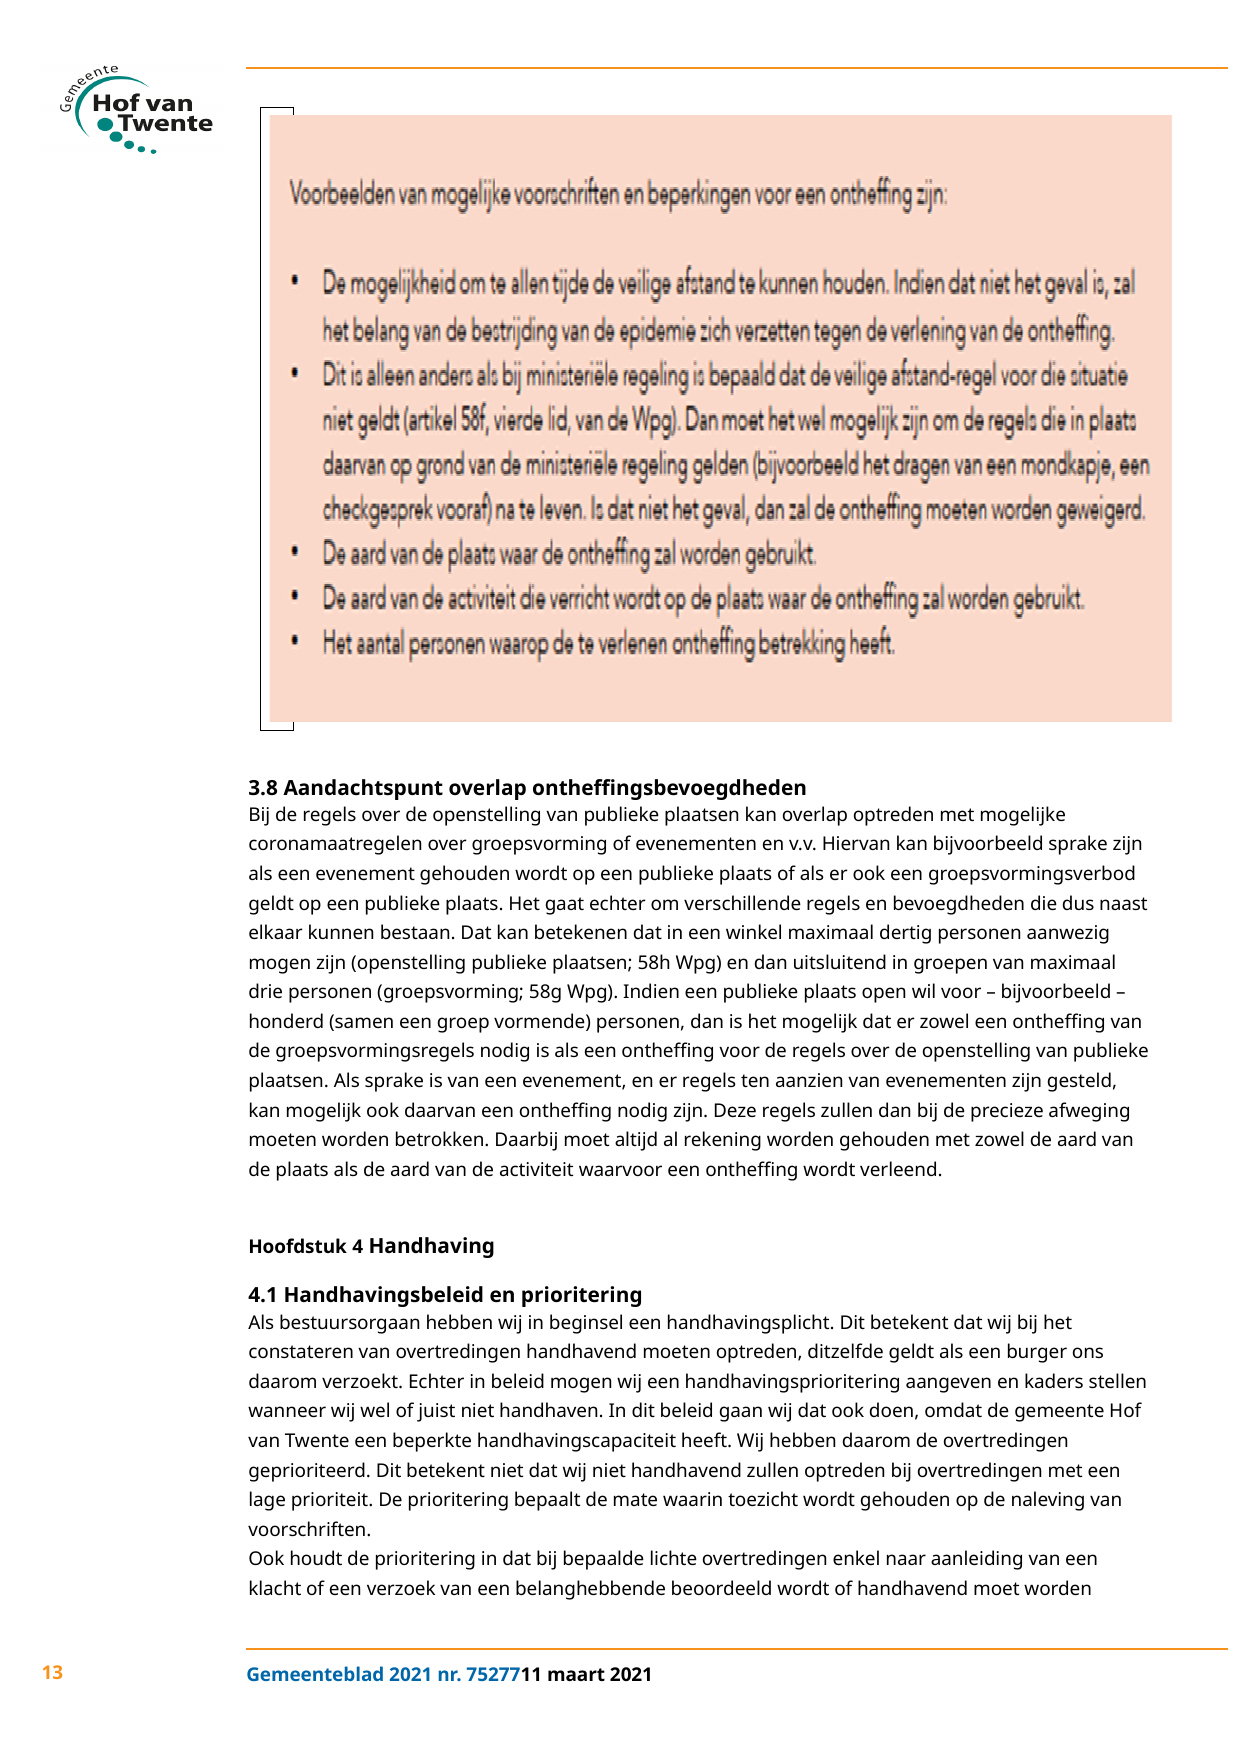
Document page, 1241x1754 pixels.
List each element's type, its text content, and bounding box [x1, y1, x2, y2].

text 4.1 Handhavingsbeleid en prioritering [248, 1281, 1152, 1309]
text Als bestuursorgaan hebben wij in beginsel een handhavingsplicht. Dit betekent dat wij bij het constateren van overtredingen handhavend moeten optreden, ditzelfde geldt als een burger ons daarom verzoekt. Echter in beleid mogen wij een handhavingsprioritering aangeven en kaders stellen wanneer wij wel of juist niet handhaven. In dit beleid gaan wij dat ook doen, omdat de gemeente Hof van Twente een beperkte handhavingscapaciteit heeft. Wij hebben daarom de overtredingen geprioriteerd. Dit betekent niet dat wij niet handhavend zullen optreden bij overtredingen met een lage prioriteit. De prioritering bepaalt de mate waarin toezicht wordt gehouden op de naleving van voorschriften. [248, 1309, 1152, 1542]
picture [268, 115, 1173, 722]
text Bij de regels over de openstelling van publieke plaatsen kan overlap optreden met mogelijke coronamaatregelen over groepsvorming of evenementen en v.v. Hiervan kan bijvoorbeeld sprake zijn als een evenement gehouden wordt op een publieke plaats of als er ook een groepsvormingsverbod geldt op een publieke plaats. Het gaat echter om verschillende regels en bevoegdheden die dus naast elkaar kunnen bestaan. Dat kan betekenen dat in een winkel maximaal dertig personen aanwezig mogen zijn (openstelling publieke plaatsen; 58h Wpg) en dan uitsluitend in groepen van maximaal drie personen (groepsvorming; 58g Wpg). Indien een publieke plaats open wil voor – bijvoorbeeld – honderd (samen een groep vormende) personen, dan is het mogelijk dat er zowel een ontheffing van de groepsvormingsregels nodig is als een ontheffing voor de regels over de openstelling van publieke plaatsen. Als sprake is van een evenement, en er regels ten aanzien van evenementen zijn gesteld, kan mogelijk ook daarvan een ontheffing nodig zijn. Deze regels zullen dan bij de precieze afweging moeten worden betrokken. Daarbij moet altijd al rekening worden gehouden met zowel de aard van de plaats als de aard van de activiteit waarvoor een ontheffing wordt verleend. [248, 801, 1152, 1182]
picture [41, 47, 231, 172]
text 3.8 Aandachtspunt overlap ontheffingsbevoegdheden [248, 773, 1152, 801]
text Ook houdt de prioritering in dat bij bepaalde lichte overtredingen enkel naar aanleiding van een klacht of een verzoek van een belanghebbende beoordeeld wordt of handhavend moet worden [248, 1546, 1152, 1601]
text Hoofdstuk 4 Handhaving [248, 1231, 1152, 1260]
